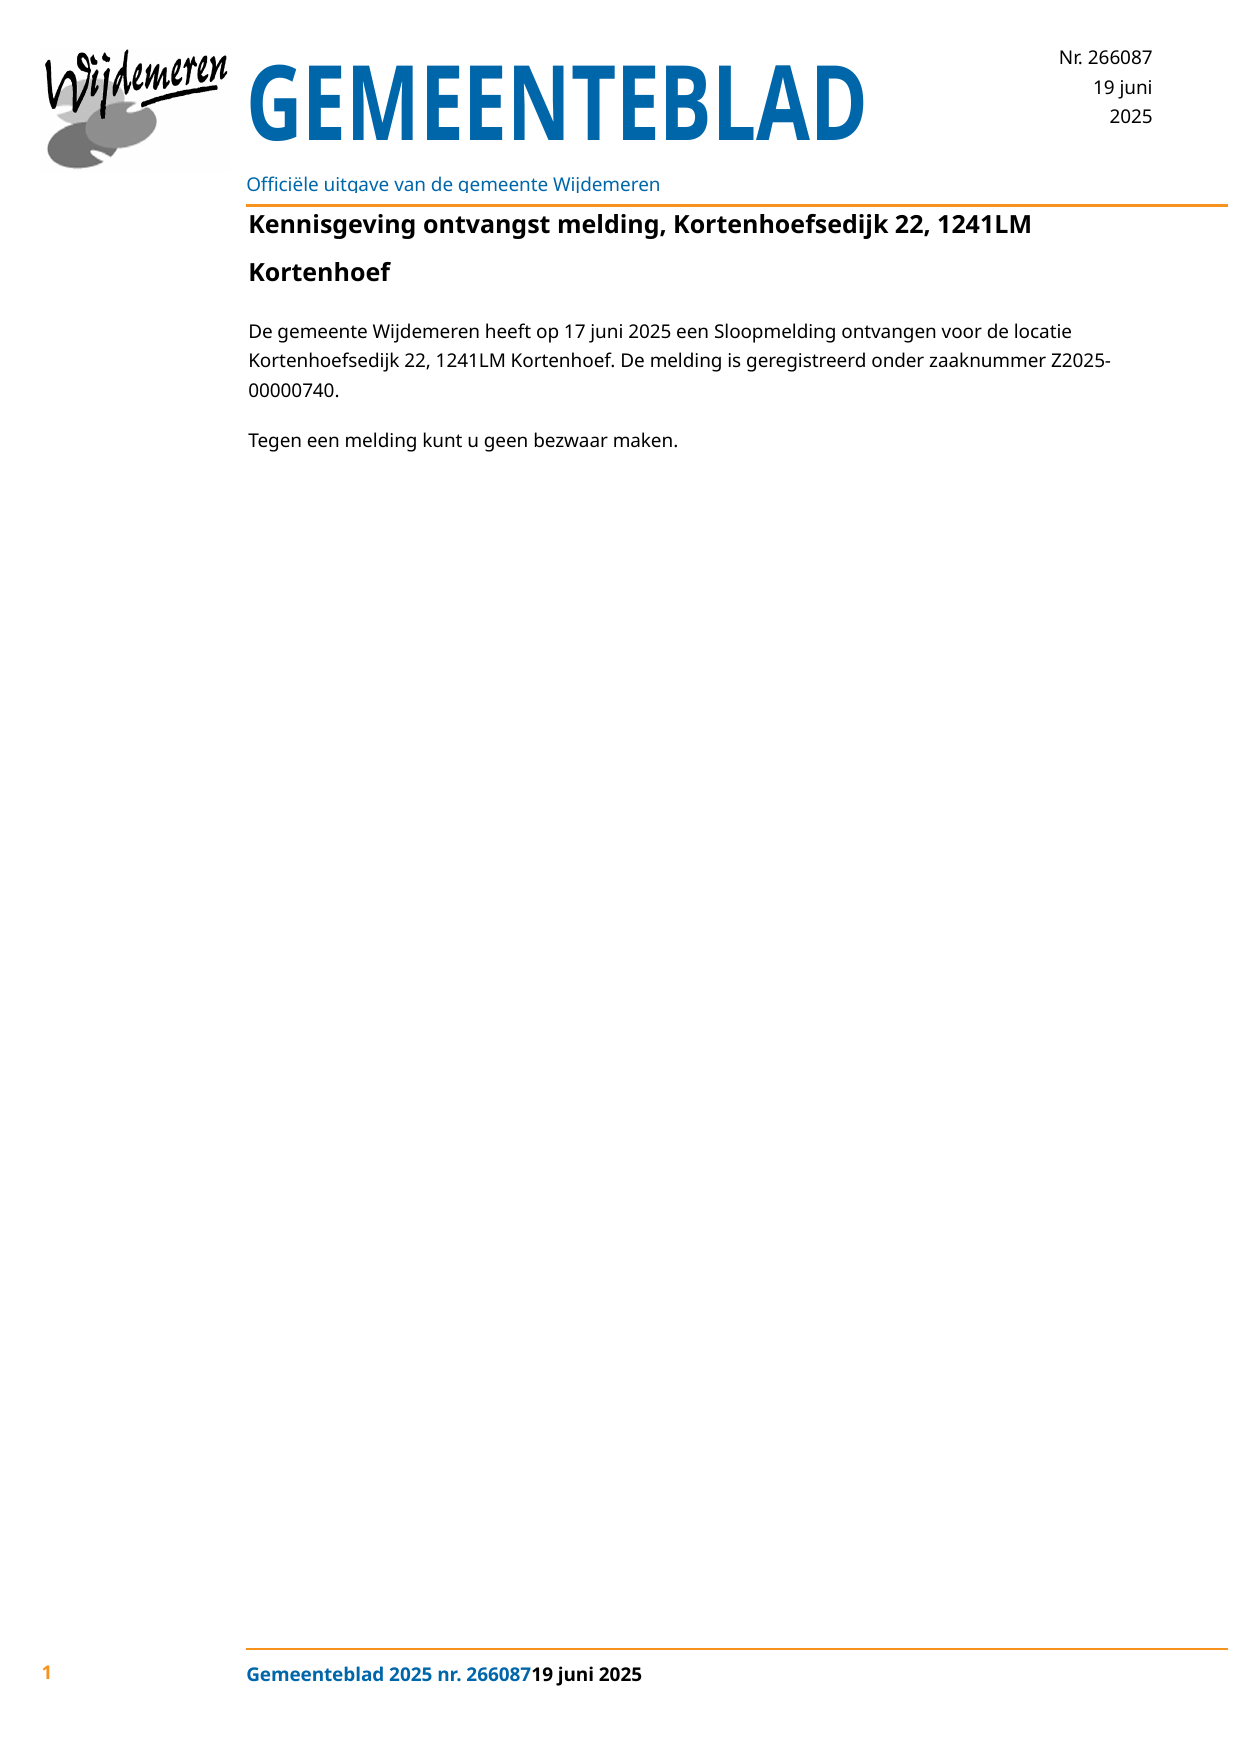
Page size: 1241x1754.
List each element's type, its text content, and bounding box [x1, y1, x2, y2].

text Kennisgeving ontvangst melding, Kortenhoefsedijk 22, 1241LM Kortenhoef [248, 207, 1152, 288]
text Tegen een melding kunt u geen bezwaar maken. [248, 427, 1152, 453]
picture [41, 47, 231, 172]
text De gemeente Wijdemeren heeft op 17 juni 2025 een Sloopmelding ontvangen voor de locatie Kortenhoefsedijk 22, 1241LM Kortenhoef. De melding is geregistreerd onder zaaknummer Z2025-00000740. [248, 318, 1152, 403]
